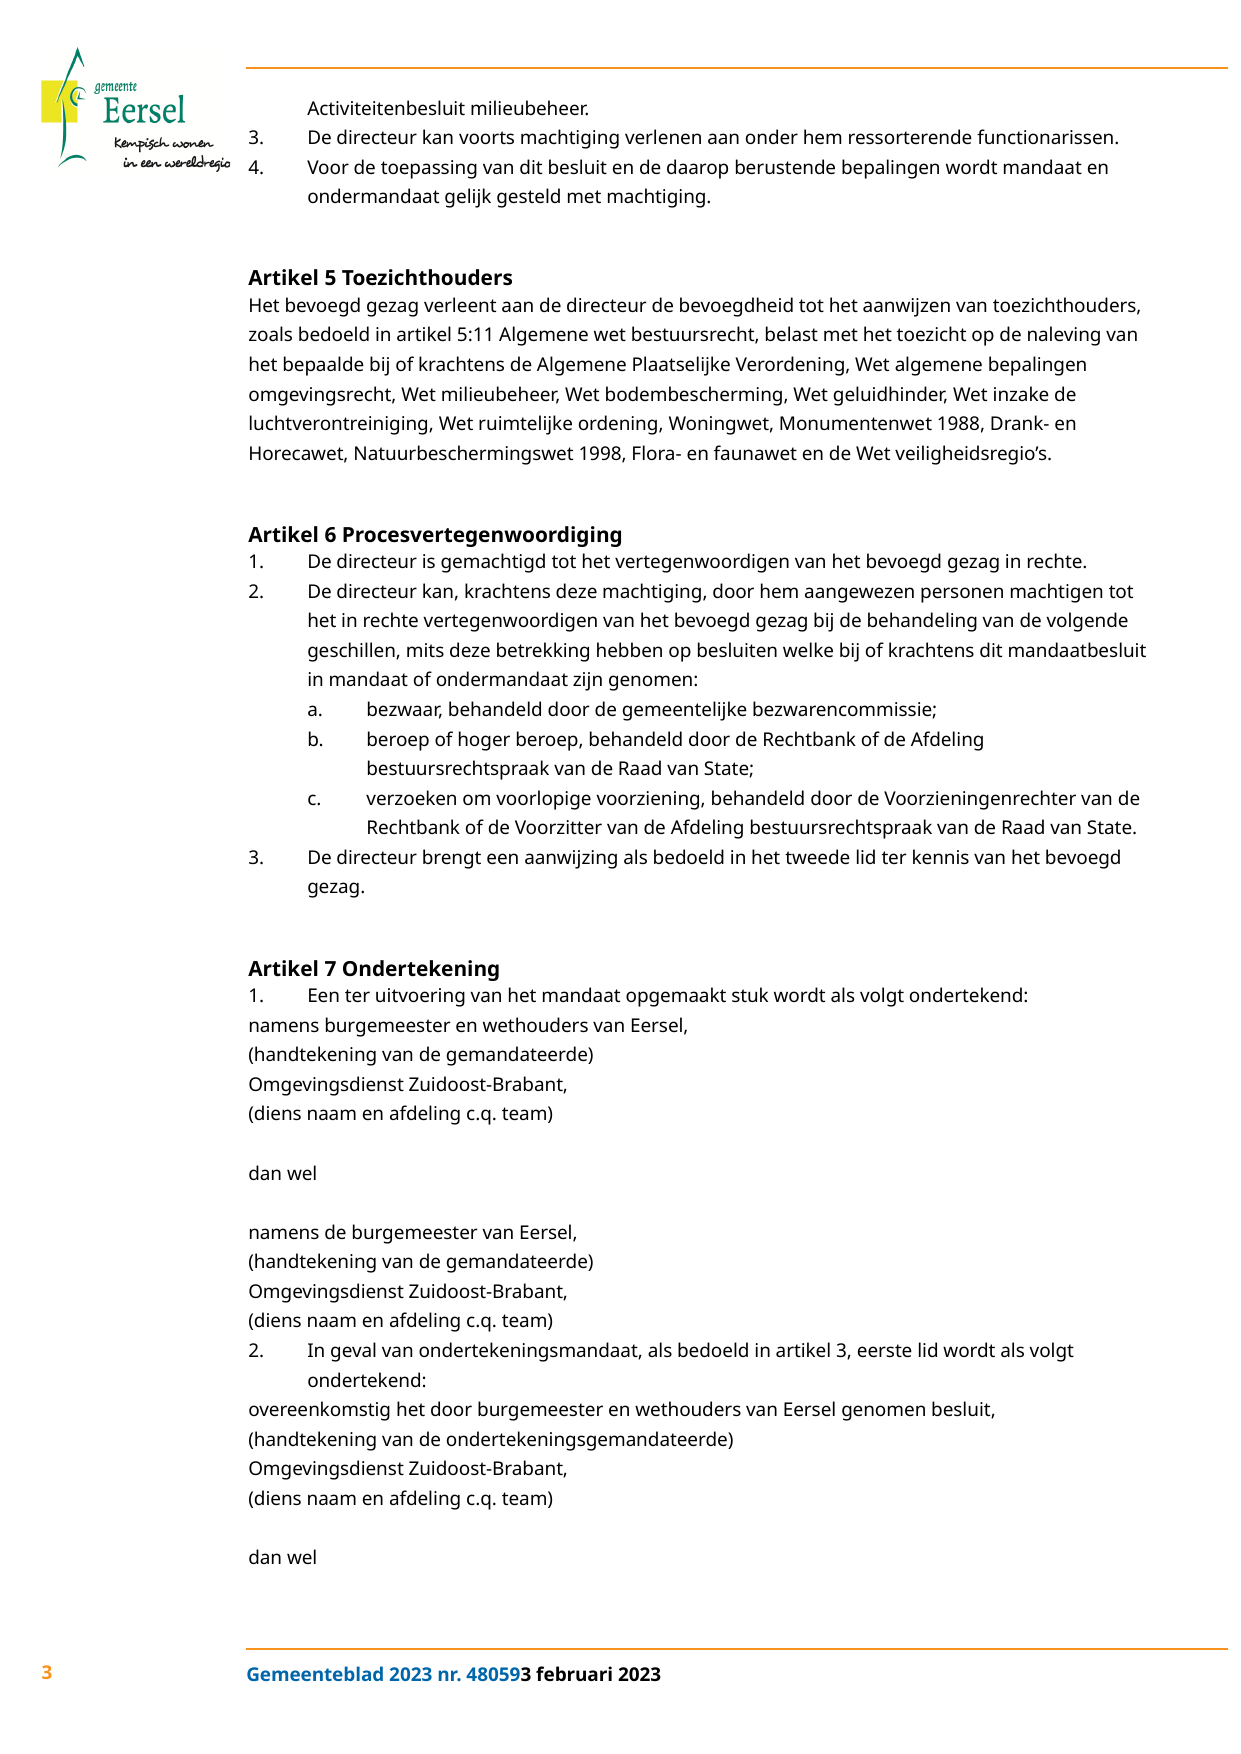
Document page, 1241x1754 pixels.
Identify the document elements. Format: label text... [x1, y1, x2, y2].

text Artikel 6 Procesvertegenwoordiging [248, 520, 1152, 548]
list verzoeken om voorlopige voorziening, behandeld door de Voorzieningenrechter van de Rechtbank of de Voorzitter van de Afdeling bestuursrechtspraak van de Raad van State. [307, 785, 1152, 840]
text (diens naam en afdeling c.q. team) [248, 1101, 1152, 1126]
list De directeur kan, krachtens deze machtiging, door hem aangewezen personen machtigen tot het in rechte vertegenwoordigen van het bevoegd gezag bij de behandeling van de volgende geschillen, mits deze betrekking hebben op besluiten welke bij of krachtens dit mandaatbesluit in mandaat of ondermandaat zijn genomen: [248, 578, 1152, 692]
text dan wel [248, 1544, 1152, 1570]
text (diens naam en afdeling c.q. team) [248, 1308, 1152, 1333]
text overeenkomstig het door burgemeester en wethouders van Eersel genomen besluit, [248, 1396, 1152, 1422]
list De directeur is gemachtigd tot het vertegenwoordigen van het bevoegd gezag in rechte. [248, 548, 1152, 574]
text Artikel 5 Toezichthouders [248, 263, 1152, 292]
text Omgevingsdienst Zuidoost-Brabant, [248, 1071, 1152, 1097]
text Omgevingsdienst Zuidoost-Brabant, [248, 1456, 1152, 1481]
text Het bevoegd gezag verleent aan de directeur de bevoegdheid tot het aanwijzen van toezichthouders, zoals bedoeld in artikel 5:11 Algemene wet bestuursrecht, belast met het toezicht op de naleving van het bepaalde bij of krachtens de Algemene Plaatselijke Verordening, Wet algemene bepalingen omgevingsrecht, Wet milieubeheer, Wet bodembescherming, Wet geluidhinder, Wet inzake de luchtverontreiniging, Wet ruimtelijke ordening, Woningwet, Monumentenwet 1988, Drank- en Horecawet, Natuurbeschermingswet 1998, Flora- en faunawet en de Wet veiligheidsregio’s. [248, 292, 1152, 466]
text dan wel [248, 1160, 1152, 1185]
text namens de burgemeester van Eersel, [248, 1219, 1152, 1244]
list bezwaar, behandeld door de gemeentelijke bezwarencommissie; [307, 696, 1152, 722]
list Voor de toepassing van dit besluit en de daarop berustende bepalingen wordt mandaat en ondermandaat gelijk gesteld met machtiging. [248, 154, 1152, 209]
text (handtekening van de ondertekeningsgemandateerde) [248, 1426, 1152, 1452]
list beroep of hoger beroep, behandeld door de Rechtbank of de Afdeling bestuursrechtspraak van de Raad van State; [307, 726, 1152, 781]
text Artikel 7 Ondertekening [248, 954, 1152, 982]
text (handtekening van de gemandateerde) [248, 1248, 1152, 1274]
text (diens naam en afdeling c.q. team) [248, 1485, 1152, 1511]
text (handtekening van de gemandateerde) [248, 1041, 1152, 1067]
list De directeur brengt een aanwijzing als bedoeld in het tweede lid ter kennis van het bevoegd gezag. [248, 844, 1152, 899]
text Omgevingsdienst Zuidoost-Brabant, [248, 1278, 1152, 1304]
picture [41, 47, 231, 172]
text namens burgemeester en wethouders van Eersel, [248, 1012, 1152, 1037]
list Een ter uitvoering van het mandaat opgemaakt stuk wordt als volgt ondertekend: [248, 982, 1152, 1008]
list De directeur kan voorts machtiging verlenen aan onder hem ressorterende functionarissen. [248, 124, 1152, 150]
list In geval van ondertekeningsmandaat, als bedoeld in artikel 3, eerste lid wordt als volgt ondertekend: [248, 1337, 1152, 1392]
list Activiteitenbesluit milieubeheer. [248, 95, 1152, 121]
